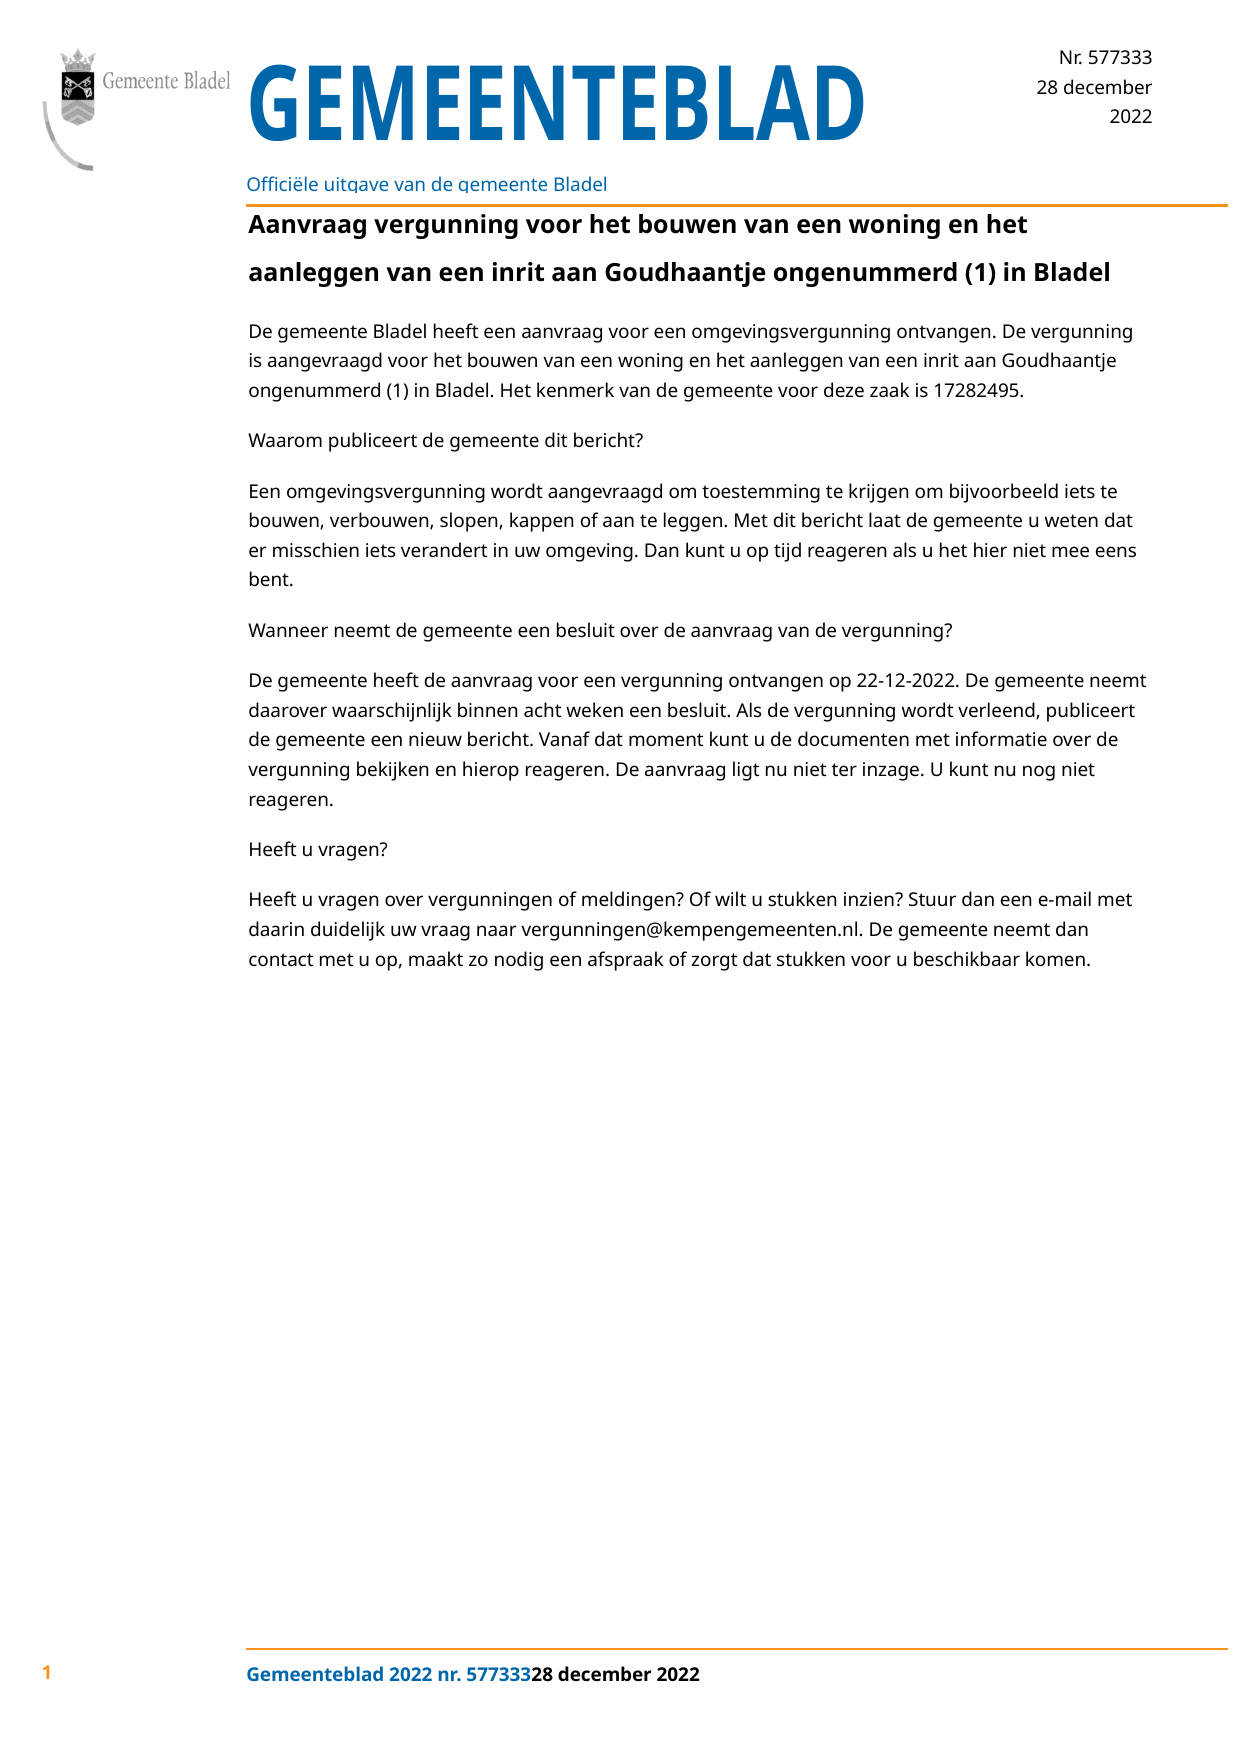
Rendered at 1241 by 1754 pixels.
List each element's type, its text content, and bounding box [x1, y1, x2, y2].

picture [41, 47, 231, 172]
text Heeft u vragen? [248, 836, 1152, 862]
text Aanvraag vergunning voor het bouwen van een woning en het aanleggen van een inrit aan Goudhaantje ongenummerd (1) in Bladel [248, 207, 1152, 288]
text Waarom publiceert de gemeente dit bericht? [248, 427, 1152, 453]
text Een omgevingsvergunning wordt aangevraagd om toestemming te krijgen om bijvoorbeeld iets te bouwen, verbouwen, slopen, kappen of aan te leggen. Met dit bericht laat de gemeente u weten dat er misschien iets verandert in uw omgeving. Dan kunt u op tijd reageren als u het hier niet mee eens bent. [248, 478, 1152, 592]
text De gemeente heeft de aanvraag voor een vergunning ontvangen op 22-12-2022. De gemeente neemt daarover waarschijnlijk binnen acht weken een besluit. Als de vergunning wordt verleend, publiceert de gemeente een nieuw bericht. Vanaf dat moment kunt u de documenten met informatie over de vergunning bekijken en hierop reageren. De aanvraag ligt nu niet ter inzage. U kunt nu nog niet reageren. [248, 667, 1152, 812]
text Heeft u vragen over vergunningen of meldingen? Of wilt u stukken inzien? Stuur dan een e-mail met daarin duidelijk uw vraag naar vergunningen@kempengemeenten.nl. De gemeente neemt dan contact met u op, maakt zo nodig een afspraak of zorgt dat stukken voor u beschikbaar komen. [248, 887, 1152, 972]
text De gemeente Bladel heeft een aanvraag voor een omgevingsvergunning ontvangen. De vergunning is aangevraagd voor het bouwen van een woning en het aanleggen van een inrit aan Goudhaantje ongenummerd (1) in Bladel. Het kenmerk van de gemeente voor deze zaak is 17282495. [248, 318, 1152, 403]
text Wanneer neemt de gemeente een besluit over de aanvraag van de vergunning? [248, 617, 1152, 643]
